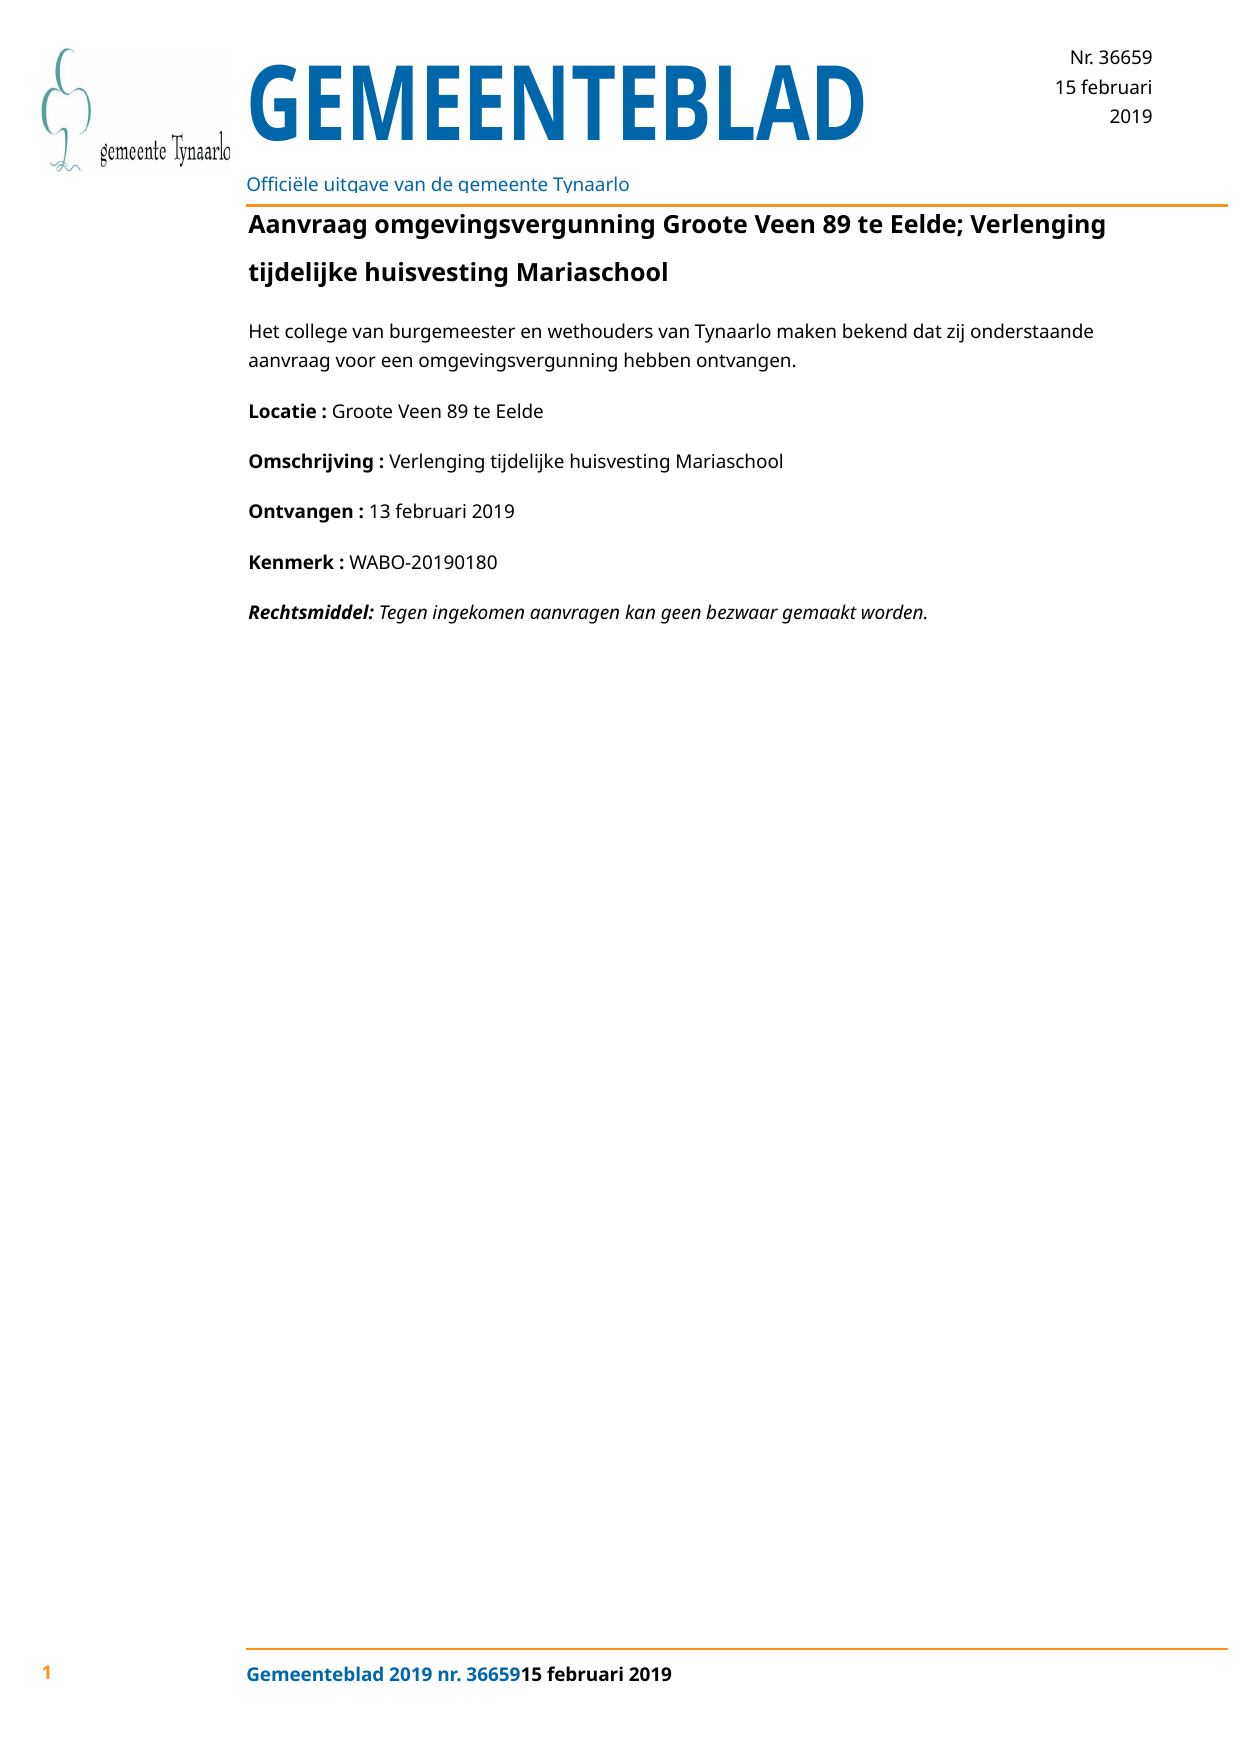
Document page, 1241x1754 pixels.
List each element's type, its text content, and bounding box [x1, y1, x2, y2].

text Locatie : Groote Veen 89 te Eelde [248, 398, 1152, 424]
text Rechtsmiddel: Tegen ingekomen aanvragen kan geen bezwaar gemaakt worden. [248, 599, 1152, 625]
text Omschrijving : Verlenging tijdelijke huisvesting Mariaschool [248, 448, 1152, 474]
picture [41, 47, 231, 172]
text Kenmerk : WABO-20190180 [248, 549, 1152, 575]
text Aanvraag omgevingsvergunning Groote Veen 89 te Eelde; Verlenging tijdelijke huisvesting Mariaschool [248, 207, 1152, 288]
text Het college van burgemeester en wethouders van Tynaarlo maken bekend dat zij onderstaande aanvraag voor een omgevingsvergunning hebben ontvangen. [248, 318, 1152, 373]
text Ontvangen : 13 februari 2019 [248, 499, 1152, 524]
